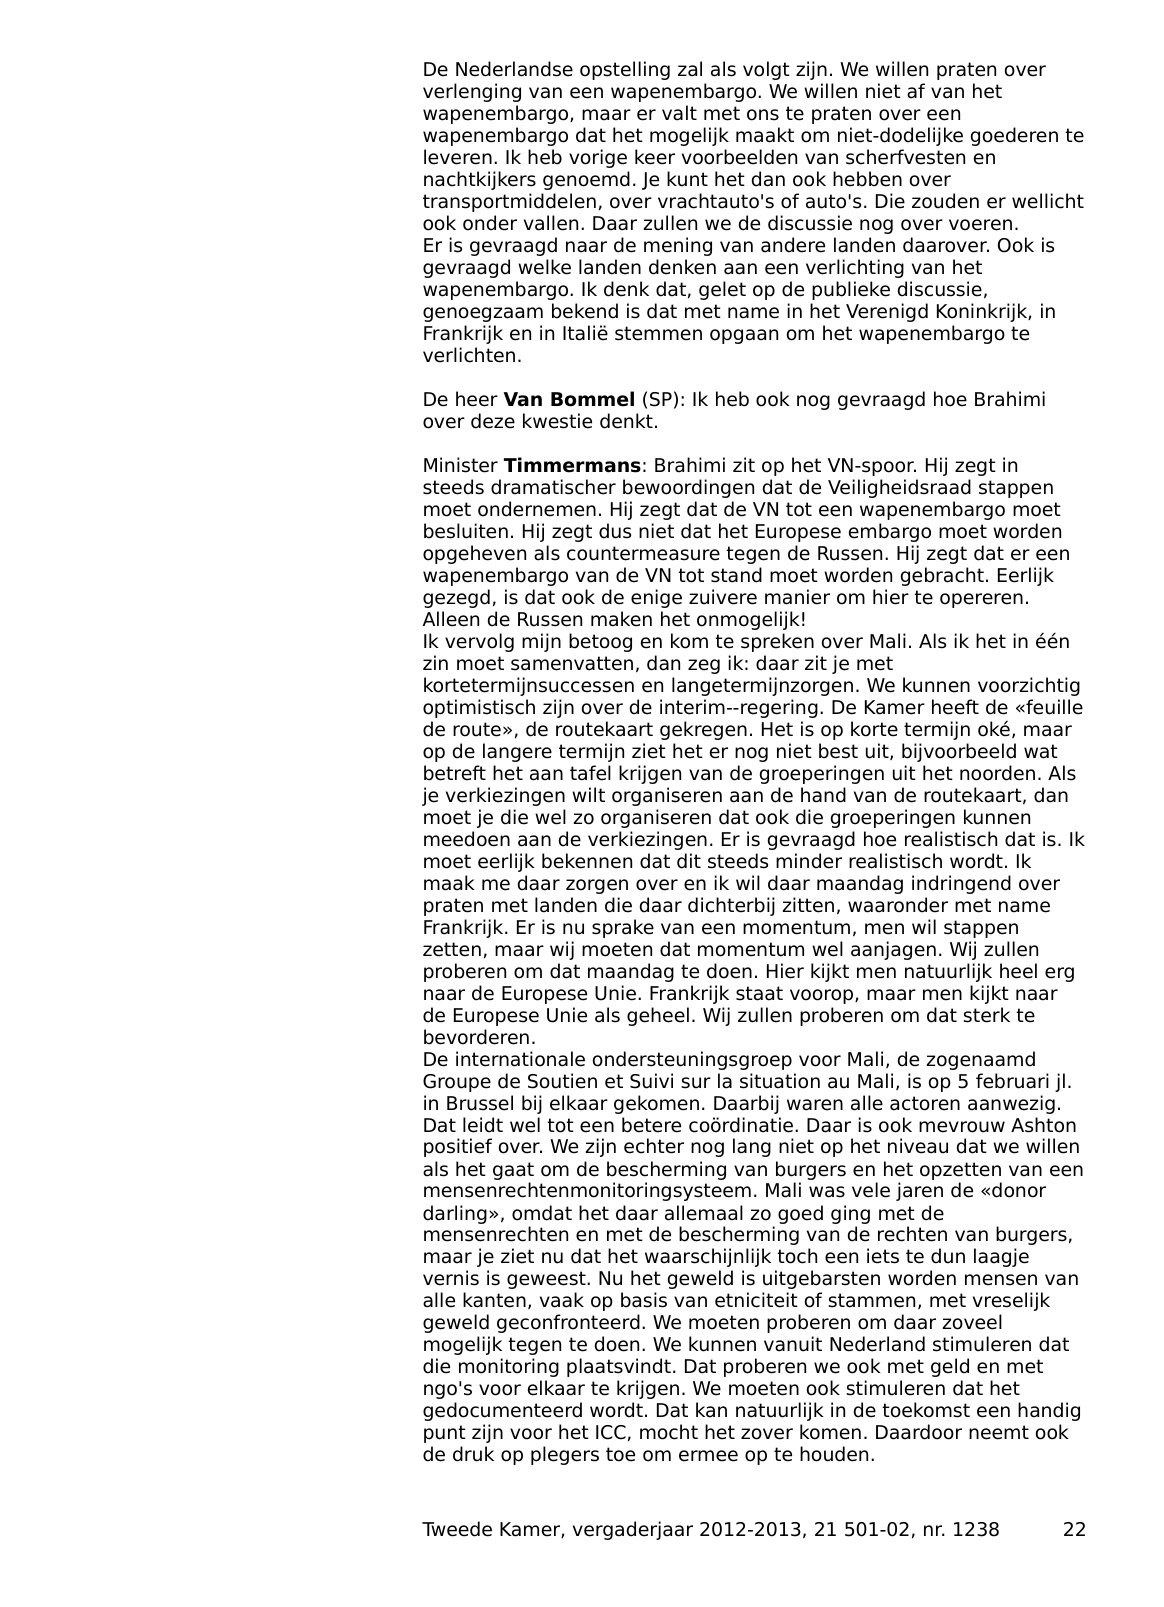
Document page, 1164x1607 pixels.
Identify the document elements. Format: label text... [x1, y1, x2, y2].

text Ik vervolg mijn betoog en kom te spreken over Mali. Als ik het in één zin moet samenvatten, dan zeg ik: daar zit je met kortetermijnsuccessen en langetermijnzorgen. We kunnen voorzichtig optimistisch zijn over de interim--regering. De Kamer heeft de «feuille de route», de routekaart gekregen. Het is op korte termijn oké, maar op de langere termijn ziet het er nog niet best uit, bijvoorbeeld wat betreft het aan tafel krijgen van de groeperingen uit het noorden. Als je verkiezingen wilt organiseren aan de hand van de routekaart, dan moet je die wel zo organiseren dat ook die groeperingen kunnen meedoen aan de verkiezingen. Er is gevraagd hoe realistisch dat is. Ik moet eerlijk bekennen dat dit steeds minder realistisch wordt. Ik maak me daar zorgen over en ik wil daar maandag indringend over praten met landen die daar dichterbij zitten, waaronder met name Frankrijk. Er is nu sprake van een momentum, men wil stappen zetten, maar wij moeten dat momentum wel aanjagen. Wij zullen proberen om dat maandag te doen. Hier kijkt men natuurlijk heel erg naar de Europese Unie. Frankrijk staat voorop, maar men kijkt naar de Europese Unie als geheel. Wij zullen proberen om dat sterk te bevorderen. [422, 631, 1087, 1048]
text Minister Timmermans: Brahimi zit op het VN-spoor. Hij zegt in steeds dramatischer bewoordingen dat de Veiligheidsraad stappen moet ondernemen. Hij zegt dat de VN tot een wapenembargo moet besluiten. Hij zegt dus niet dat het Europese embargo moet worden opgeheven als countermeasure tegen de Russen. Hij zegt dat er een wapenembargo van de VN tot stand moet worden gebracht. Eerlijk gezegd, is dat ook de enige zuivere manier om hier te opereren. Alleen de Russen maken het onmogelijk! [422, 455, 1087, 631]
text De heer Van Bommel (SP): Ik heb ook nog gevraagd hoe Brahimi over deze kwestie denkt. [422, 389, 1087, 433]
text Er is gevraagd naar de mening van andere landen daarover. Ook is gevraagd welke landen denken aan een verlichting van het wapenembargo. Ik denk dat, gelet op de publieke discussie, genoegzaam bekend is dat met name in het Verenigd Koninkrijk, in Frankrijk en in Italië stemmen opgaan om het wapenembargo te verlichten. [422, 235, 1087, 367]
text De Nederlandse opstelling zal als volgt zijn. We willen praten over verlenging van een wapenembargo. We willen niet af van het wapenembargo, maar er valt met ons te praten over een wapenembargo dat het mogelijk maakt om niet-dodelijke goederen te leveren. Ik heb vorige keer voorbeelden van scherfvesten en nachtkijkers genoemd. Je kunt het dan ook hebben over transportmiddelen, over vrachtauto's of auto's. Die zouden er wellicht ook onder vallen. Daar zullen we de discussie nog over voeren. [422, 59, 1087, 235]
text De internationale ondersteuningsgroep voor Mali, de zogenaamd Groupe de Soutien et Suivi sur la situation au Mali, is op 5 februari jl. in Brussel bij elkaar gekomen. Daarbij waren alle actoren aanwezig. Dat leidt wel tot een betere coördinatie. Daar is ook mevrouw Ashton positief over. We zijn echter nog lang niet op het niveau dat we willen als het gaat om de bescherming van burgers en het opzetten van een mensenrechtenmonitoringsysteem. Mali was vele jaren de «donor darling», omdat het daar allemaal zo goed ging met de mensenrechten en met de bescherming van de rechten van burgers, maar je ziet nu dat het waarschijnlijk toch een iets te dun laagje vernis is geweest. Nu het geweld is uitgebarsten worden mensen van alle kanten, vaak op basis van etniciteit of stammen, met vreselijk geweld geconfronteerd. We moeten proberen om daar zoveel mogelijk tegen te doen. We kunnen vanuit Nederland stimuleren dat die monitoring plaatsvindt. Dat proberen we ook met geld en met ngo's voor elkaar te krijgen. We moeten ook stimuleren dat het gedocumenteerd wordt. Dat kan natuurlijk in de toekomst een handig punt zijn voor het ICC, mocht het zover komen. Daardoor neemt ook de druk op plegers toe om ermee op te houden. [422, 1048, 1087, 1466]
